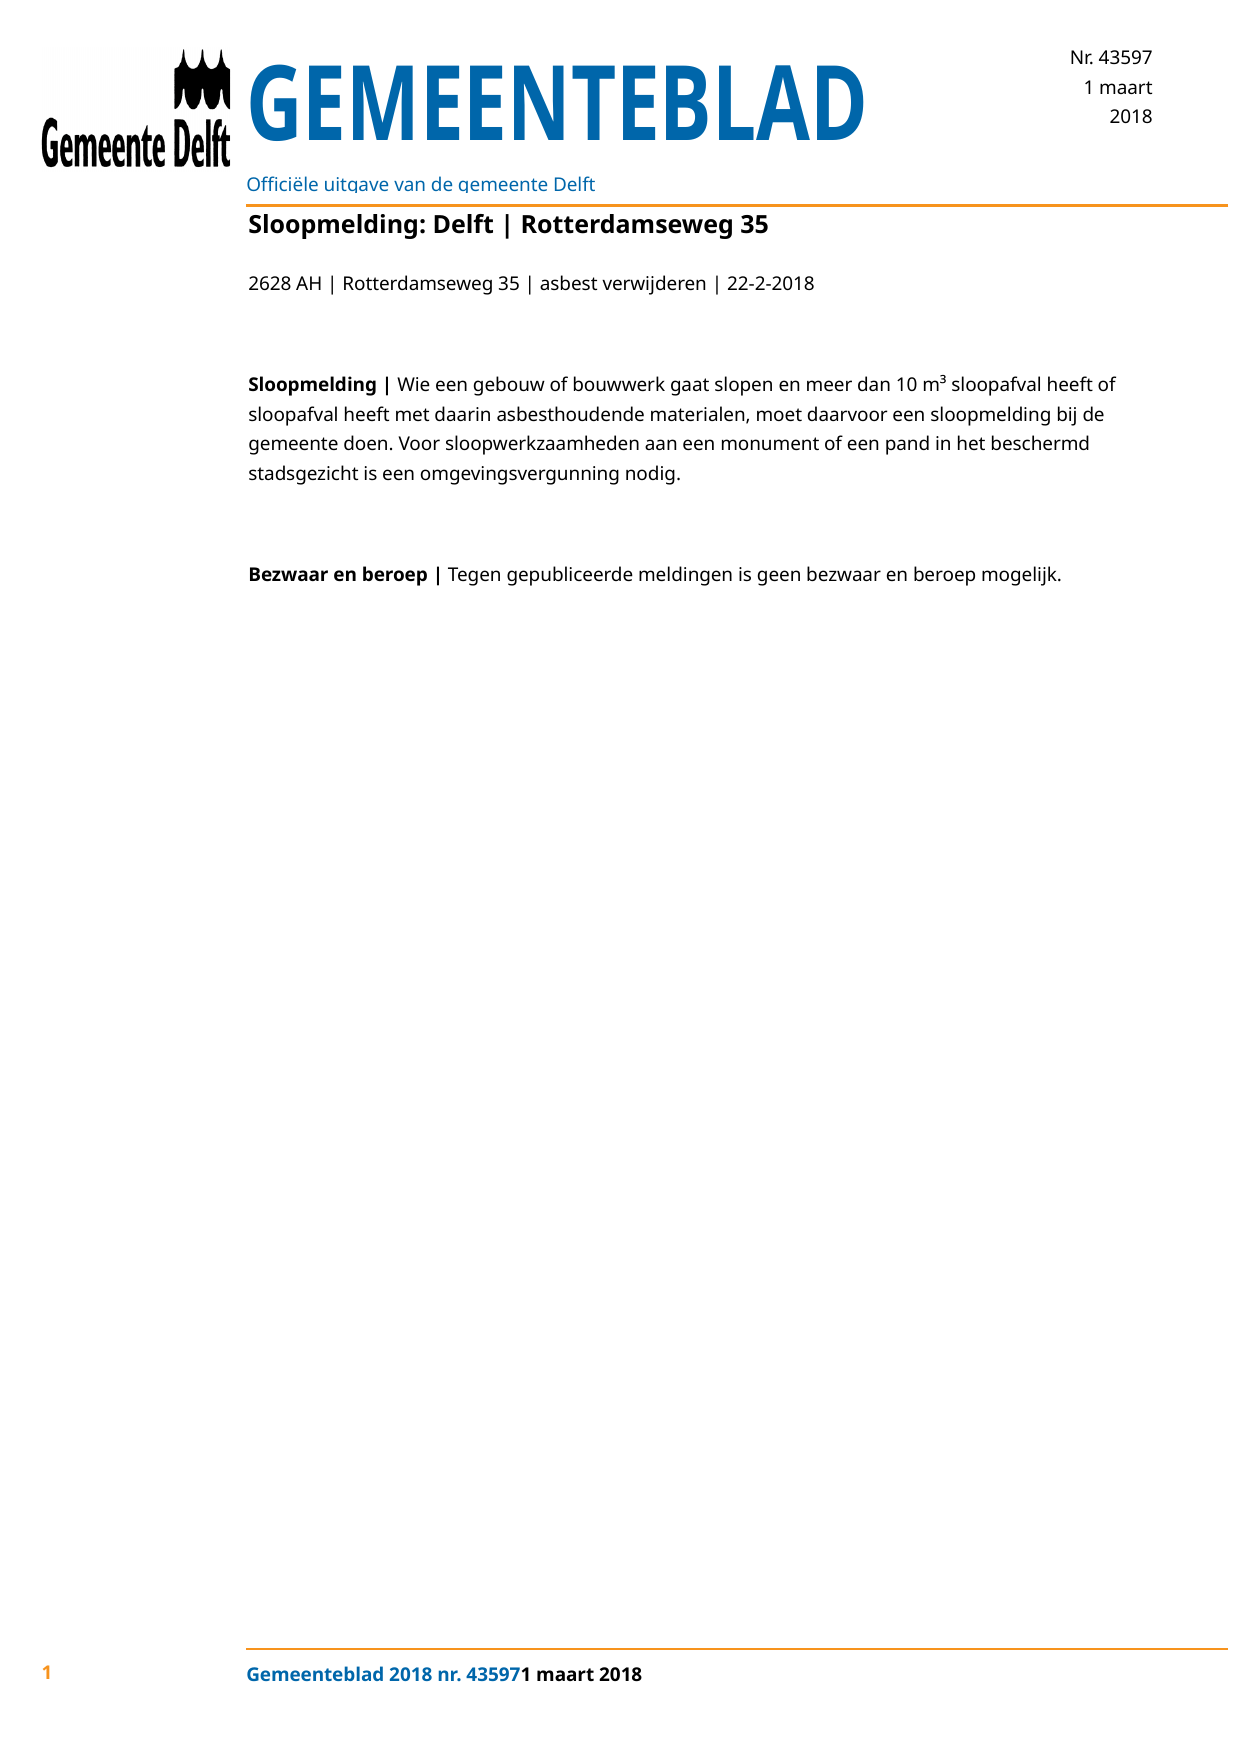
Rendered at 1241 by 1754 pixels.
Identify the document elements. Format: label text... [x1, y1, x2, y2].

text 2628 AH | Rotterdamseweg 35 | asbest verwijderen | 22-2-2018 [248, 270, 1152, 296]
text Bezwaar en beroep | Tegen gepubliceerde meldingen is geen bezwaar en beroep mogelijk. [248, 561, 1152, 586]
picture [41, 47, 231, 172]
text Sloopmelding | Wie een gebouw of bouwwerk gaat slopen en meer dan 10 m³ sloopafval heeft of sloopafval heeft met daarin asbesthoudende materialen, moet daarvoor een sloopmelding bij de gemeente doen. Voor sloopwerkzaamheden aan een monument of een pand in het beschermd stadsgezicht is een omgevingsvergunning nodig. [248, 371, 1152, 486]
text Sloopmelding: Delft | Rotterdamseweg 35 [248, 207, 1152, 241]
